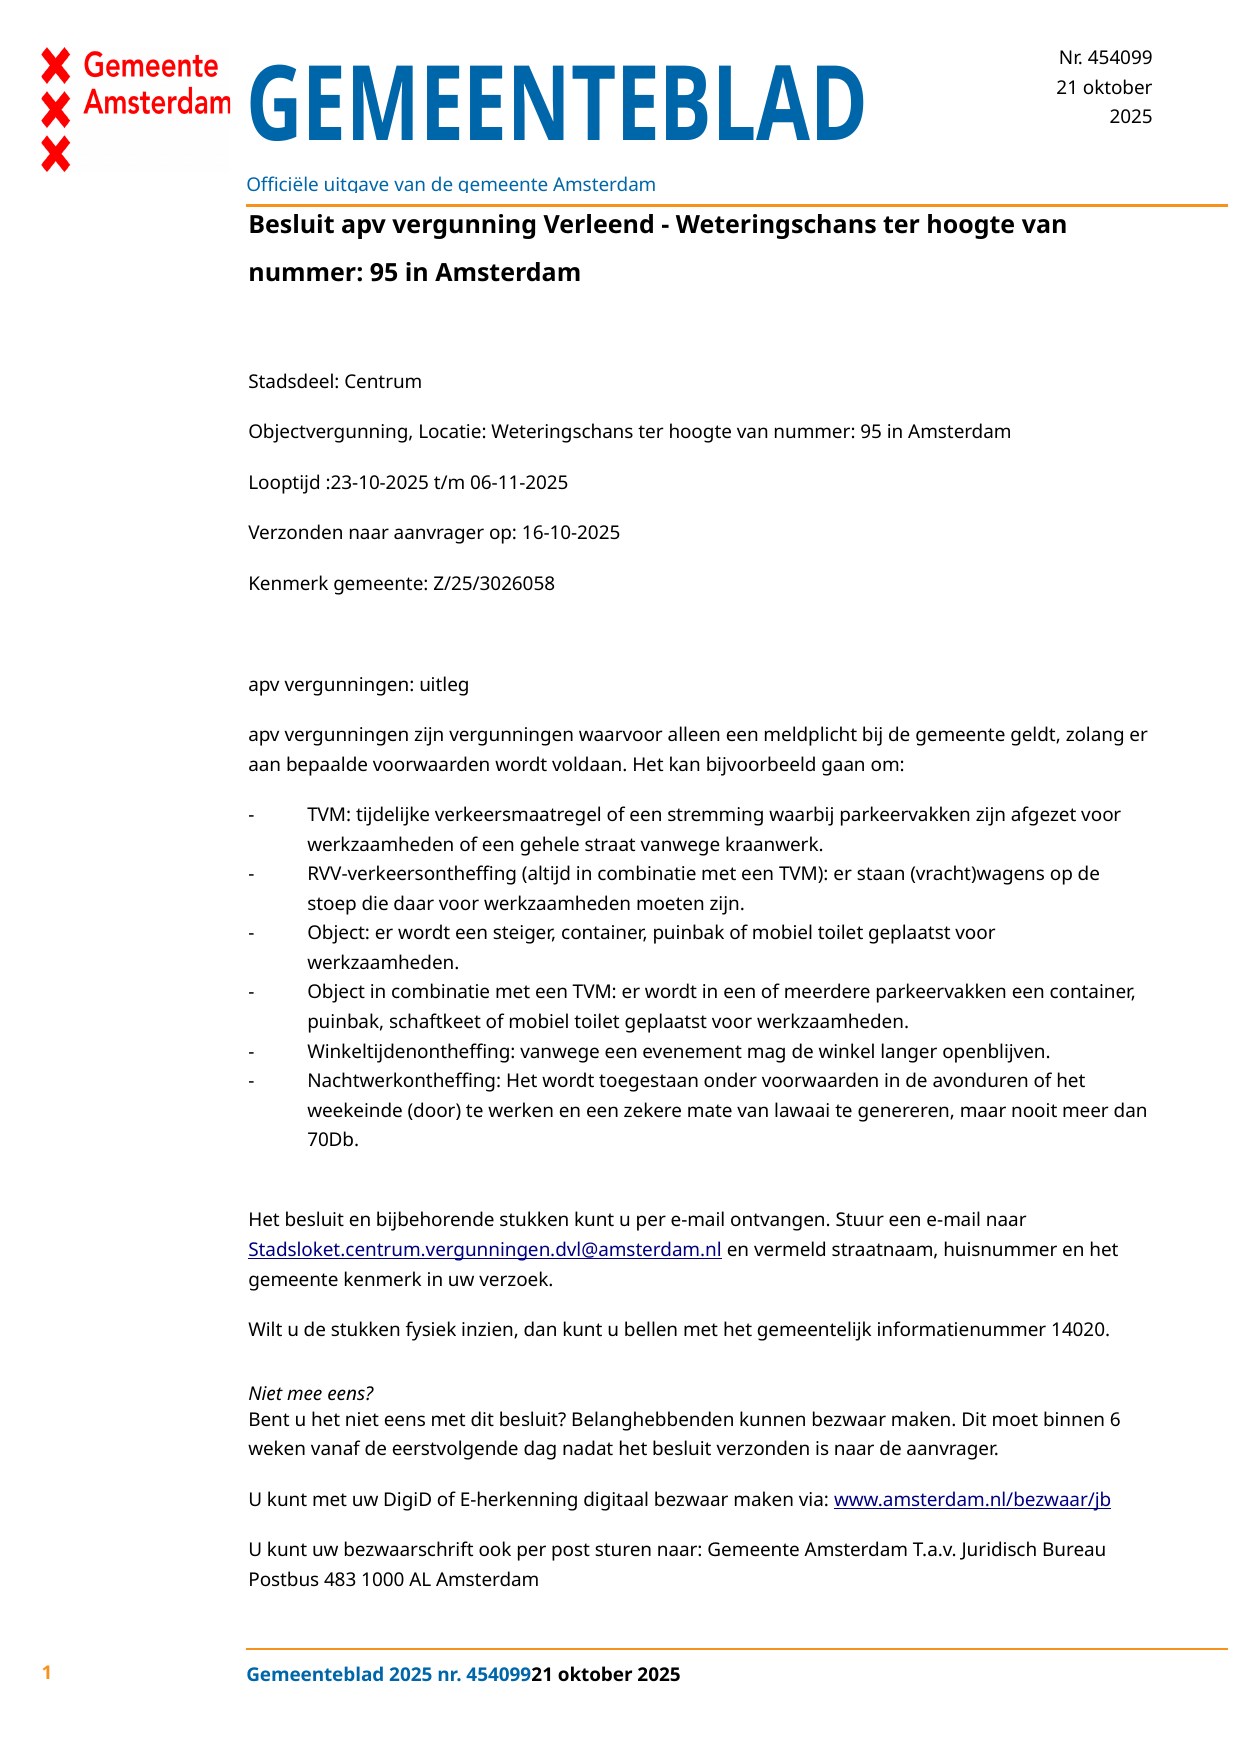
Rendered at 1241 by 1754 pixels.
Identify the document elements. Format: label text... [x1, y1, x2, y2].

picture [41, 47, 231, 172]
list Object in combinatie met een TVM: er wordt in een of meerdere parkeervakken een container, puinbak, schaftkeet of mobiel toilet geplaatst voor werkzaamheden. [248, 979, 1152, 1034]
text U kunt met uw DigiD of E-herkenning digitaal bezwaar maken via: www.amsterdam.nl/bezwaar/jb [248, 1486, 1152, 1512]
list RVV-verkeersontheffing (altijd in combinatie met een TVM): er staan (vracht)wagens op de stoep die daar voor werkzaamheden moeten zijn. [248, 860, 1152, 916]
text Het besluit en bijbehorende stukken kunt u per e-mail ontvangen. Stuur een e-mail naar Stadsloket.centrum.vergunningen.dvl@amsterdam.nl en vermeld straatnaam, huisnummer en het gemeente kenmerk in uw verzoek. [248, 1207, 1152, 1292]
text Looptijd :23-10-2025 t/m 06-11-2025 [248, 469, 1152, 495]
list TVM: tijdelijke verkeersmaatregel of een stremming waarbij parkeervakken zijn afgezet voor werkzaamheden of een gehele straat vanwege kraanwerk. [248, 801, 1152, 857]
text apv vergunningen: uitleg [248, 671, 1152, 697]
list Winkeltijdenontheffing: vanwege een evenement mag de winkel langer openblijven. [248, 1038, 1152, 1064]
text Verzonden naar aanvrager op: 16-10-2025 [248, 519, 1152, 545]
list Object: er wordt een steiger, container, puinbak of mobiel toilet geplaatst voor werkzaamheden. [248, 919, 1152, 975]
text apv vergunningen zijn vergunningen waarvoor alleen een meldplicht bij de gemeente geldt, zolang er aan bepaalde voorwaarden wordt voldaan. Het kan bijvoorbeeld gaan om: [248, 721, 1152, 777]
text Objectvergunning, Locatie: Weteringschans ter hoogte van nummer: 95 in Amsterdam [248, 419, 1152, 444]
text U kunt uw bezwaarschrift ook per post sturen naar: Gemeente Amsterdam T.a.v. Juridisch Bureau Postbus 483 1000 AL Amsterdam [248, 1536, 1152, 1592]
text Stadsdeel: Centrum [248, 368, 1152, 394]
list Nachtwerkontheffing: Het wordt toegestaan onder voorwaarden in de avonduren of het weekeinde (door) te werken en een zekere mate van lawaai te genereren, maar nooit meer dan 70Db. [248, 1067, 1152, 1152]
text Wilt u de stukken fysiek inzien, dan kunt u bellen met het gemeentelijk informatienummer 14020. [248, 1316, 1152, 1342]
text Niet mee eens? [248, 1380, 1152, 1406]
text Bent u het niet eens met dit besluit? Belanghebbenden kunnen bezwaar maken. Dit moet binnen 6 weken vanaf de eerstvolgende dag nadat het besluit verzonden is naar de aanvrager. [248, 1406, 1152, 1461]
text Besluit apv vergunning Verleend - Weteringschans ter hoogte van nummer: 95 in Amsterdam [248, 207, 1152, 288]
text Kenmerk gemeente: Z/25/3026058 [248, 570, 1152, 596]
